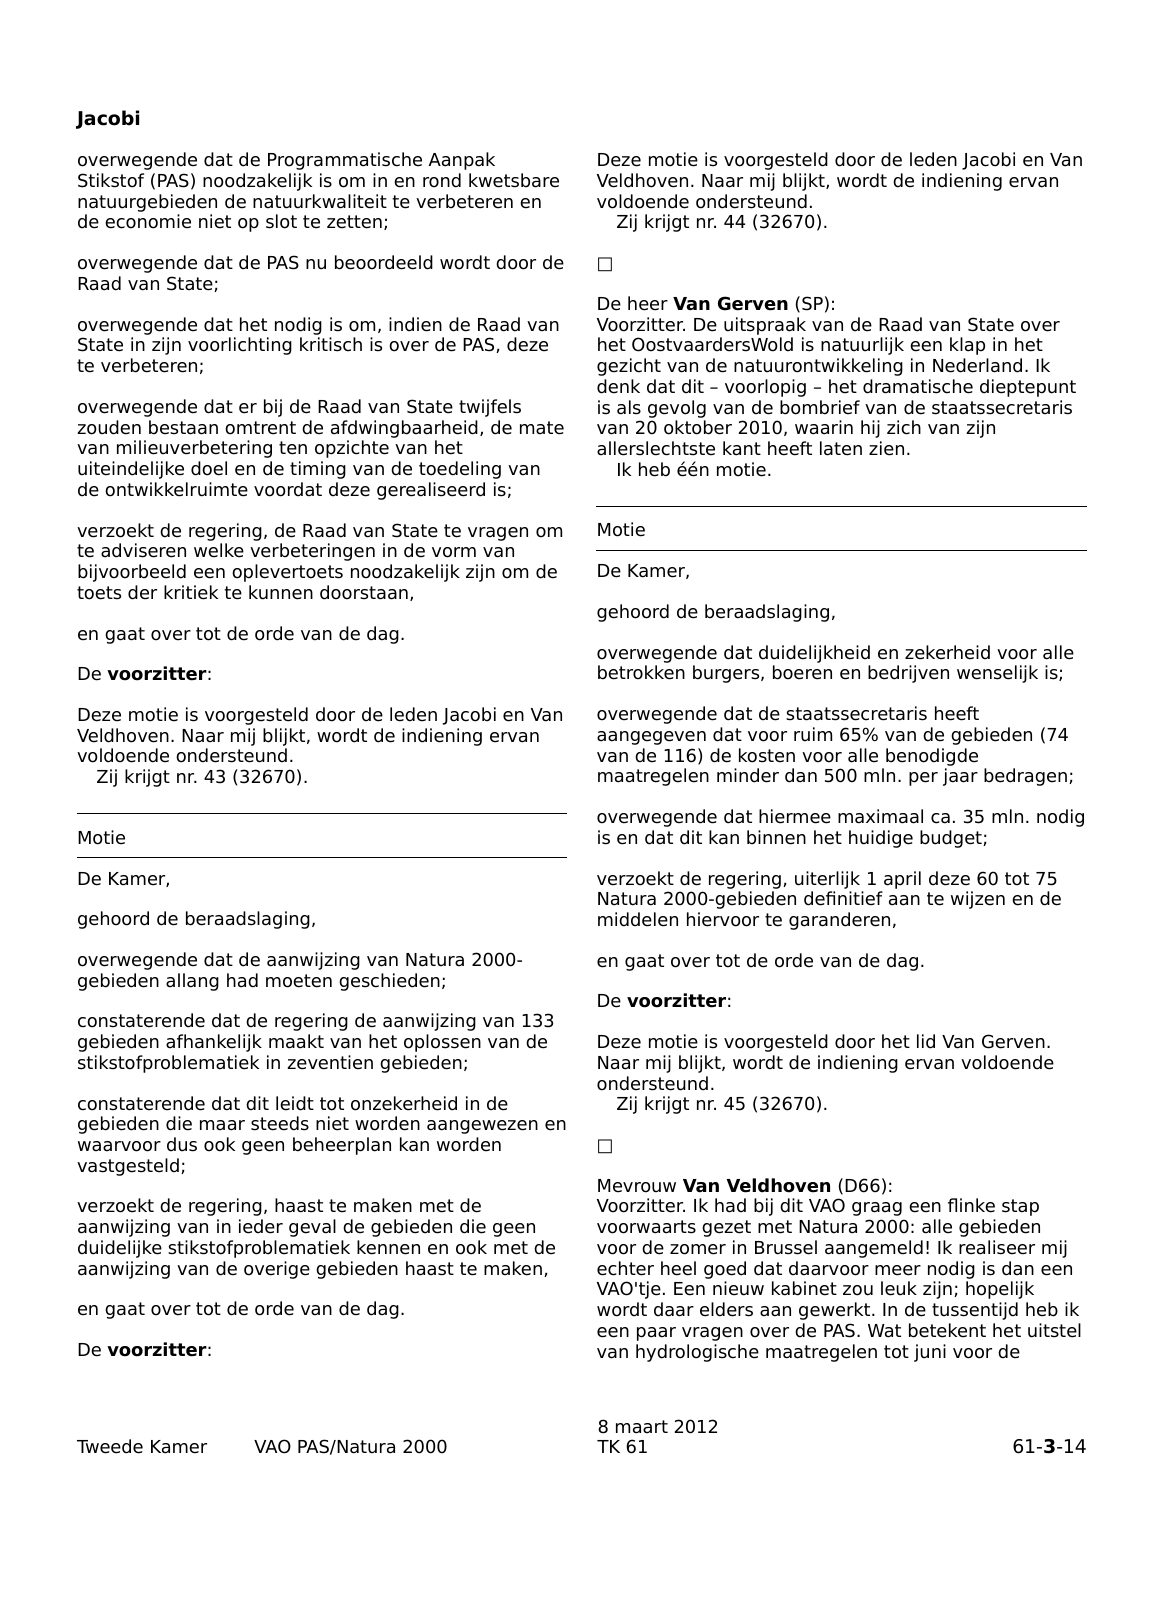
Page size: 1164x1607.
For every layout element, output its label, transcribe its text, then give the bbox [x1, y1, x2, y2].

text gehoord de beraadslaging, [77, 909, 567, 930]
text overwegende dat het nodig is om, indien de Raad van State in zijn voorlichting kritisch is over de PAS, deze te verbeteren; [77, 314, 567, 377]
text Deze motie is voorgesteld door de leden Jacobi en Van Veldhoven. Naar mij blijkt, wordt de indiening ervan voldoende ondersteund. [77, 705, 567, 767]
text Zij krijgt nr. 45 (32670). [596, 1094, 1087, 1115]
text verzoekt de regering, uiterlijk 1 april deze 60 tot 75 Natura 2000-gebieden definitief aan te wijzen en de middelen hiervoor te garanderen, [596, 868, 1087, 931]
text Motie [77, 828, 567, 848]
text Ik heb één motie. [596, 460, 1087, 480]
text De voorzitter: [77, 664, 567, 685]
text en gaat over tot de orde van de dag. [77, 1299, 567, 1320]
text De Kamer, [596, 561, 1087, 582]
text overwegende dat duidelijkheid en zekerheid voor alle betrokken burgers, boeren en bedrijven wenselijk is; [596, 642, 1087, 684]
text en gaat over tot de orde van de dag. [596, 951, 1087, 971]
text overwegende dat hiermee maximaal ca. 35 mln. nodig is en dat dit kan binnen het huidige budget; [596, 807, 1087, 848]
text De heer Van Gerven (SP): [596, 294, 1087, 314]
text De voorzitter: [77, 1340, 567, 1361]
text Zij krijgt nr. 44 (32670). [596, 212, 1087, 233]
text Deze motie is voorgesteld door de leden Jacobi en Van Veldhoven. Naar mij blijkt, wordt de indiening ervan voldoende ondersteund. [596, 150, 1087, 212]
text De voorzitter: [596, 991, 1087, 1012]
text □ [596, 253, 1087, 274]
text en gaat over tot de orde van de dag. [77, 623, 567, 644]
text Mevrouw Van Veldhoven (D66): [596, 1176, 1087, 1196]
text De Kamer, [77, 868, 567, 889]
text constaterende dat dit leidt tot onzekerheid in de gebieden die maar steeds niet worden aangewezen en waarvoor dus ook geen beheerplan kan worden vastgesteld; [77, 1093, 567, 1176]
text constaterende dat de regering de aanwijzing van 133 gebieden afhankelijk maakt van het oplossen van de stikstofproblematiek in zeventien gebieden; [77, 1011, 567, 1073]
text Deze motie is voorgesteld door het lid Van Gerven. Naar mij blijkt, wordt de indiening ervan voldoende ondersteund. [596, 1032, 1087, 1094]
text Voorzitter. De uitspraak van de Raad van State over het OostvaardersWold is natuurlijk een klap in het gezicht van de natuurontwikkeling in Nederland. Ik denk dat dit – voorlopig – het dramatische dieptepunt is als gevolg van de bombrief van de staatssecretaris van 20 oktober 2010, waarin hij zich van zijn allerslechtste kant heeft laten zien. [596, 314, 1087, 460]
text Motie [596, 520, 1087, 541]
text overwegende dat de Programmatische Aanpak Stikstof (PAS) noodzakelijk is om in en rond kwetsbare natuurgebieden de natuurkwaliteit te verbeteren en de economie niet op slot te zetten; [77, 150, 567, 233]
text □ [596, 1135, 1087, 1156]
text overwegende dat er bij de Raad van State twijfels zouden bestaan omtrent de afdwingbaarheid, de mate van milieuverbetering ten opzichte van het uiteindelijke doel en de timing van de toedeling van de ontwikkelruimte voordat deze gerealiseerd is; [77, 397, 567, 500]
text Voorzitter. Ik had bij dit VAO graag een flinke stap voorwaarts gezet met Natura 2000: alle gebieden voor de zomer in Brussel aangemeld! Ik realiseer mij echter heel goed dat daarvoor meer nodig is dan een VAO'tje. Een nieuw kabinet zou leuk zijn; hopelijk wordt daar elders aan gewerkt. In de tussentijd heb ik een paar vragen over de PAS. Wat betekent het uitstel van hydrologische maatregelen tot juni voor de [596, 1196, 1087, 1362]
text verzoekt de regering, de Raad van State te vragen om te adviseren welke verbeteringen in de vorm van bijvoorbeeld een oplevertoets noodzakelijk zijn om de toets der kritiek te kunnen doorstaan, [77, 520, 567, 603]
text Zij krijgt nr. 43 (32670). [77, 767, 567, 788]
text overwegende dat de aanwijzing van Natura 2000-gebieden allang had moeten geschieden; [77, 950, 567, 991]
text overwegende dat de staatssecretaris heeft aangegeven dat voor ruim 65% van de gebieden (74 van de 116) de kosten voor alle benodigde maatregelen minder dan 500 mln. per jaar bedragen; [596, 704, 1087, 787]
text verzoekt de regering, haast te maken met de aanwijzing van in ieder geval de gebieden die geen duidelijke stikstofproblematiek kennen en ook met de aanwijzing van de overige gebieden haast te maken, [77, 1196, 567, 1279]
text gehoord de beraadslaging, [596, 602, 1087, 622]
text overwegende dat de PAS nu beoordeeld wordt door de Raad van State; [77, 253, 567, 294]
